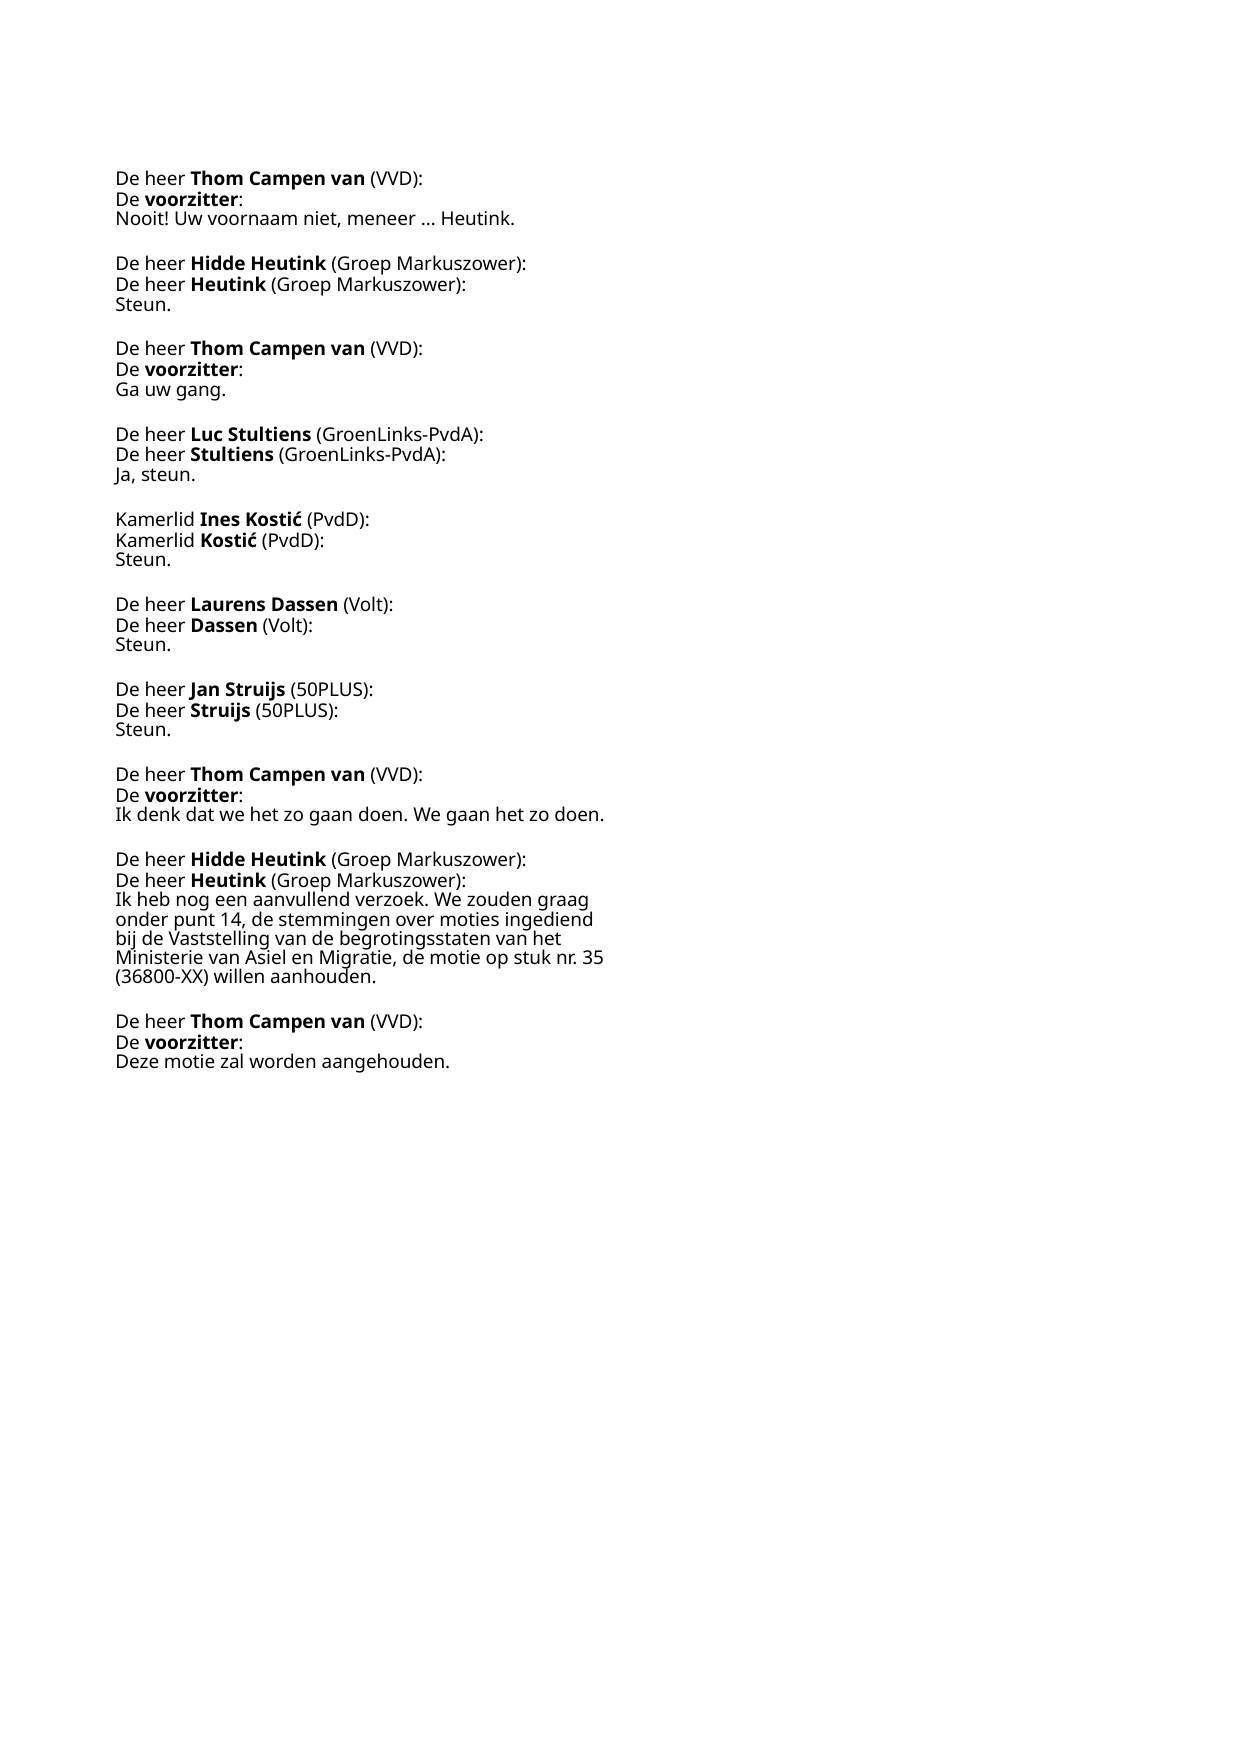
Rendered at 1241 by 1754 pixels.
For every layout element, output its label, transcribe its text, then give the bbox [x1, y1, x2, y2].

text Kamerlid Ines Kostić (PvdD): [115, 506, 605, 532]
text Ja, steun. [115, 466, 605, 485]
text De heer Struijs (50PLUS): [115, 702, 605, 721]
text Deze motie zal worden aangehouden. [115, 1053, 605, 1073]
text De heer Thom Campen van (VVD): [115, 336, 605, 361]
text De heer Thom Campen van (VVD): [115, 761, 605, 787]
text De heer Hidde Heutink (Groep Markuszower): [115, 846, 605, 872]
text Steun. [115, 551, 605, 570]
text De heer Jan Struijs (50PLUS): [115, 676, 605, 702]
text De heer Stultiens (GroenLinks-PvdA): [115, 446, 605, 466]
text Ik denk dat we het zo gaan doen. We gaan het zo doen. [115, 806, 605, 825]
text De voorzitter: [115, 361, 605, 381]
text Nooit! Uw voornaam niet, meneer … Heutink. [115, 210, 605, 230]
text De voorzitter: [115, 787, 605, 806]
text De heer Thom Campen van (VVD): [115, 165, 605, 191]
text Ik heb nog een aanvullend verzoek. We zouden graag onder punt 14, de stemmingen over moties ingediend bij de Vaststelling van de begrotingsstaten van het Ministerie van Asiel en Migratie, de motie op stuk nr. 35 (36800-XX) willen aanhouden. [115, 891, 605, 988]
text De voorzitter: [115, 191, 605, 210]
text Ga uw gang. [115, 381, 605, 400]
text De heer Heutink (Groep Markuszower): [115, 276, 605, 296]
text De heer Thom Campen van (VVD): [115, 1008, 605, 1034]
text De heer Luc Stultiens (GroenLinks-PvdA): [115, 421, 605, 446]
text Steun. [115, 296, 605, 315]
text De heer Heutink (Groep Markuszower): [115, 872, 605, 891]
text Steun. [115, 636, 605, 655]
text De heer Dassen (Volt): [115, 617, 605, 636]
text De heer Hidde Heutink (Groep Markuszower): [115, 251, 605, 276]
text De heer Laurens Dassen (Volt): [115, 591, 605, 617]
text Steun. [115, 721, 605, 740]
text De voorzitter: [115, 1034, 605, 1053]
text Kamerlid Kostić (PvdD): [115, 532, 605, 551]
